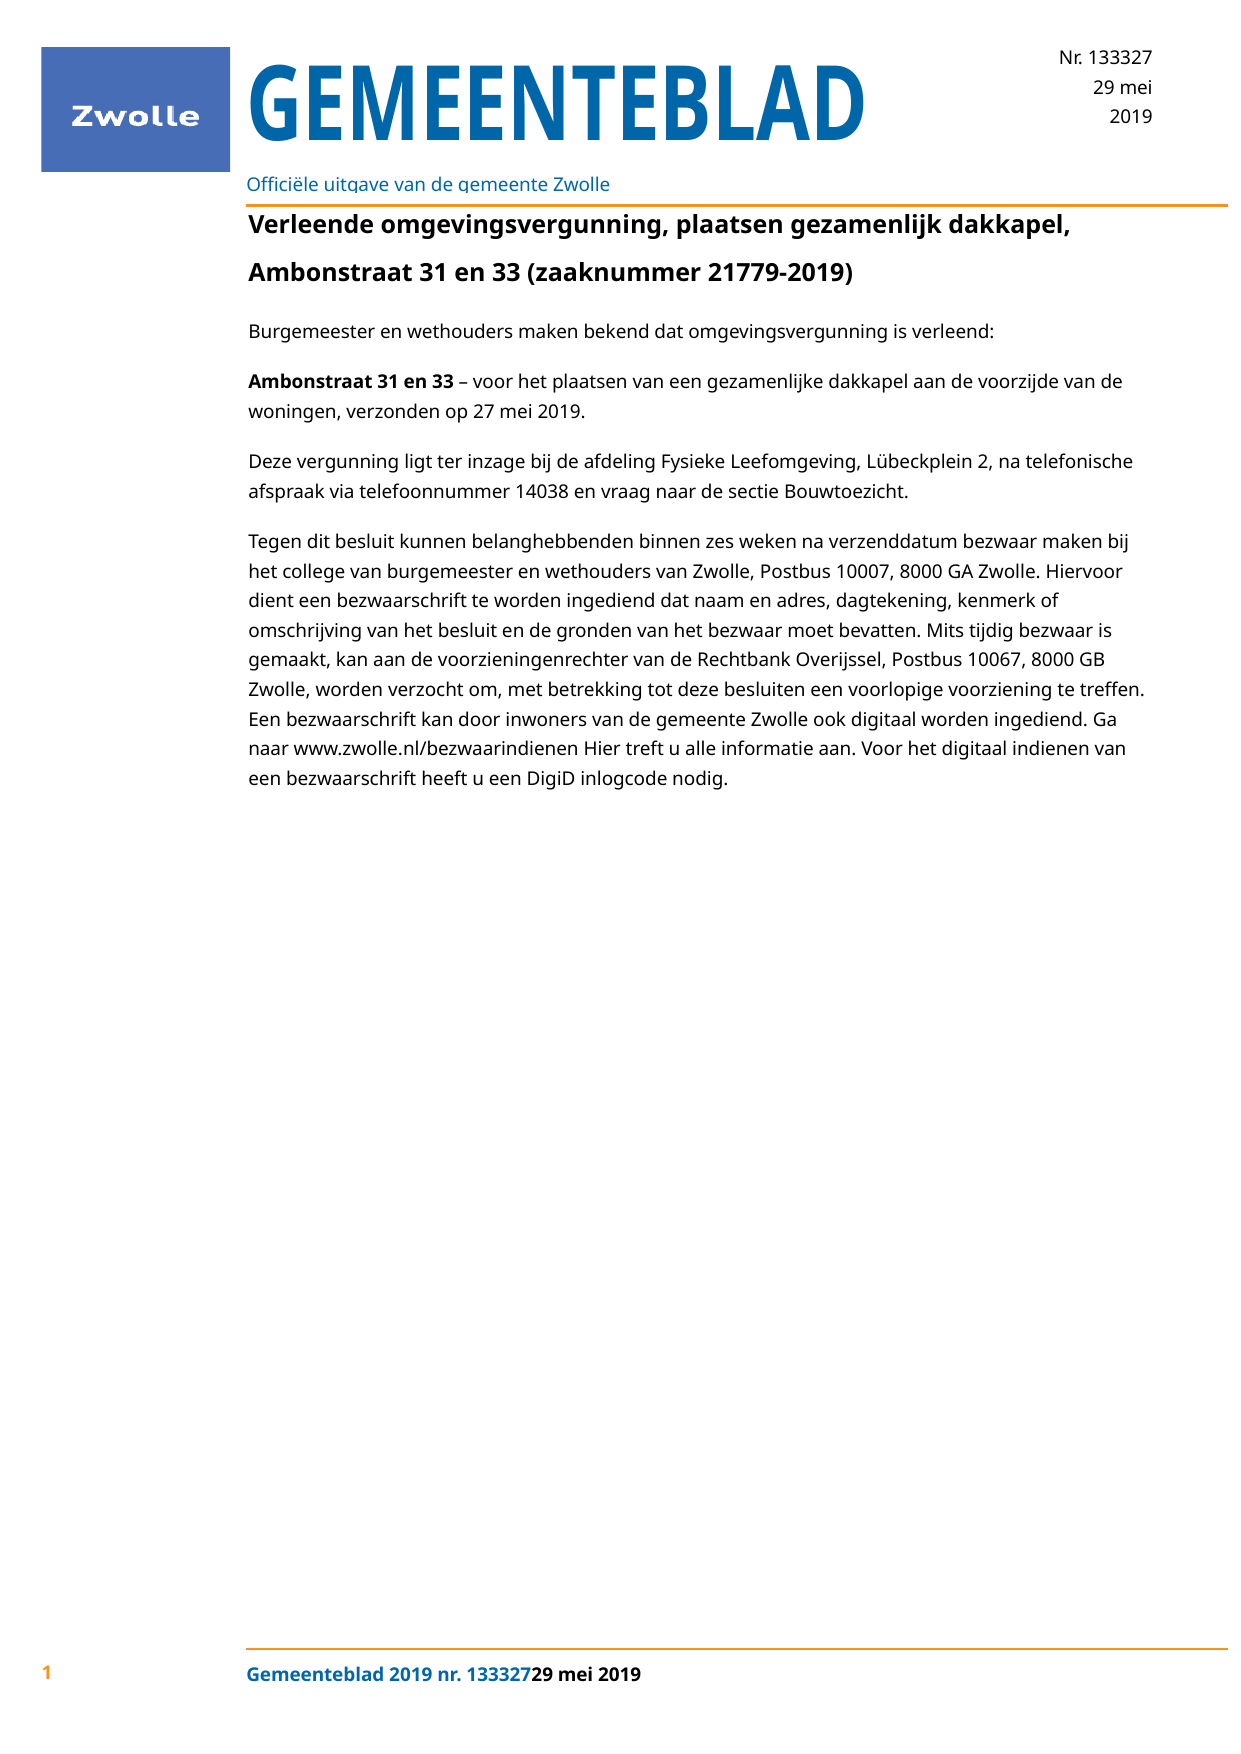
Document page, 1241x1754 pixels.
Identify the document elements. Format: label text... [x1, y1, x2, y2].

text Burgemeester en wethouders maken bekend dat omgevingsvergunning is verleend: [248, 318, 1152, 344]
text Verleende omgevingsvergunning, plaatsen gezamenlijk dakkapel, Ambonstraat 31 en 33 (zaaknummer 21779-2019) [248, 207, 1152, 288]
text Ambonstraat 31 en 33 – voor het plaatsen van een gezamenlijke dakkapel aan de voorzijde van de woningen, verzonden op 27 mei 2019. [248, 368, 1152, 424]
text Deze vergunning ligt ter inzage bij de afdeling Fysieke Leefomgeving, Lübeckplein 2, na telefonische afspraak via telefoonnummer 14038 en vraag naar de sectie Bouwtoezicht. [248, 448, 1152, 504]
text Tegen dit besluit kunnen belanghebbenden binnen zes weken na verzenddatum bezwaar maken bij het college van burgemeester en wethouders van Zwolle, Postbus 10007, 8000 GA Zwolle. Hiervoor dient een bezwaarschrift te worden ingediend dat naam en adres, dagtekening, kenmerk of omschrijving van het besluit en de gronden van het bezwaar moet bevatten. Mits tijdig bezwaar is gemaakt, kan aan de voorzieningenrechter van de Rechtbank Overijssel, Postbus 10067, 8000 GB Zwolle, worden verzocht om, met betrekking tot deze besluiten een voorlopige voorziening te treffen. Een bezwaarschrift kan door inwoners van de gemeente Zwolle ook digitaal worden ingediend. Ga naar www.zwolle.nl/bezwaarindienen Hier treft u alle informatie aan. Voor het digitaal indienen van een bezwaarschrift heeft u een DigiD inlogcode nodig. [248, 528, 1152, 791]
picture [41, 47, 231, 172]
